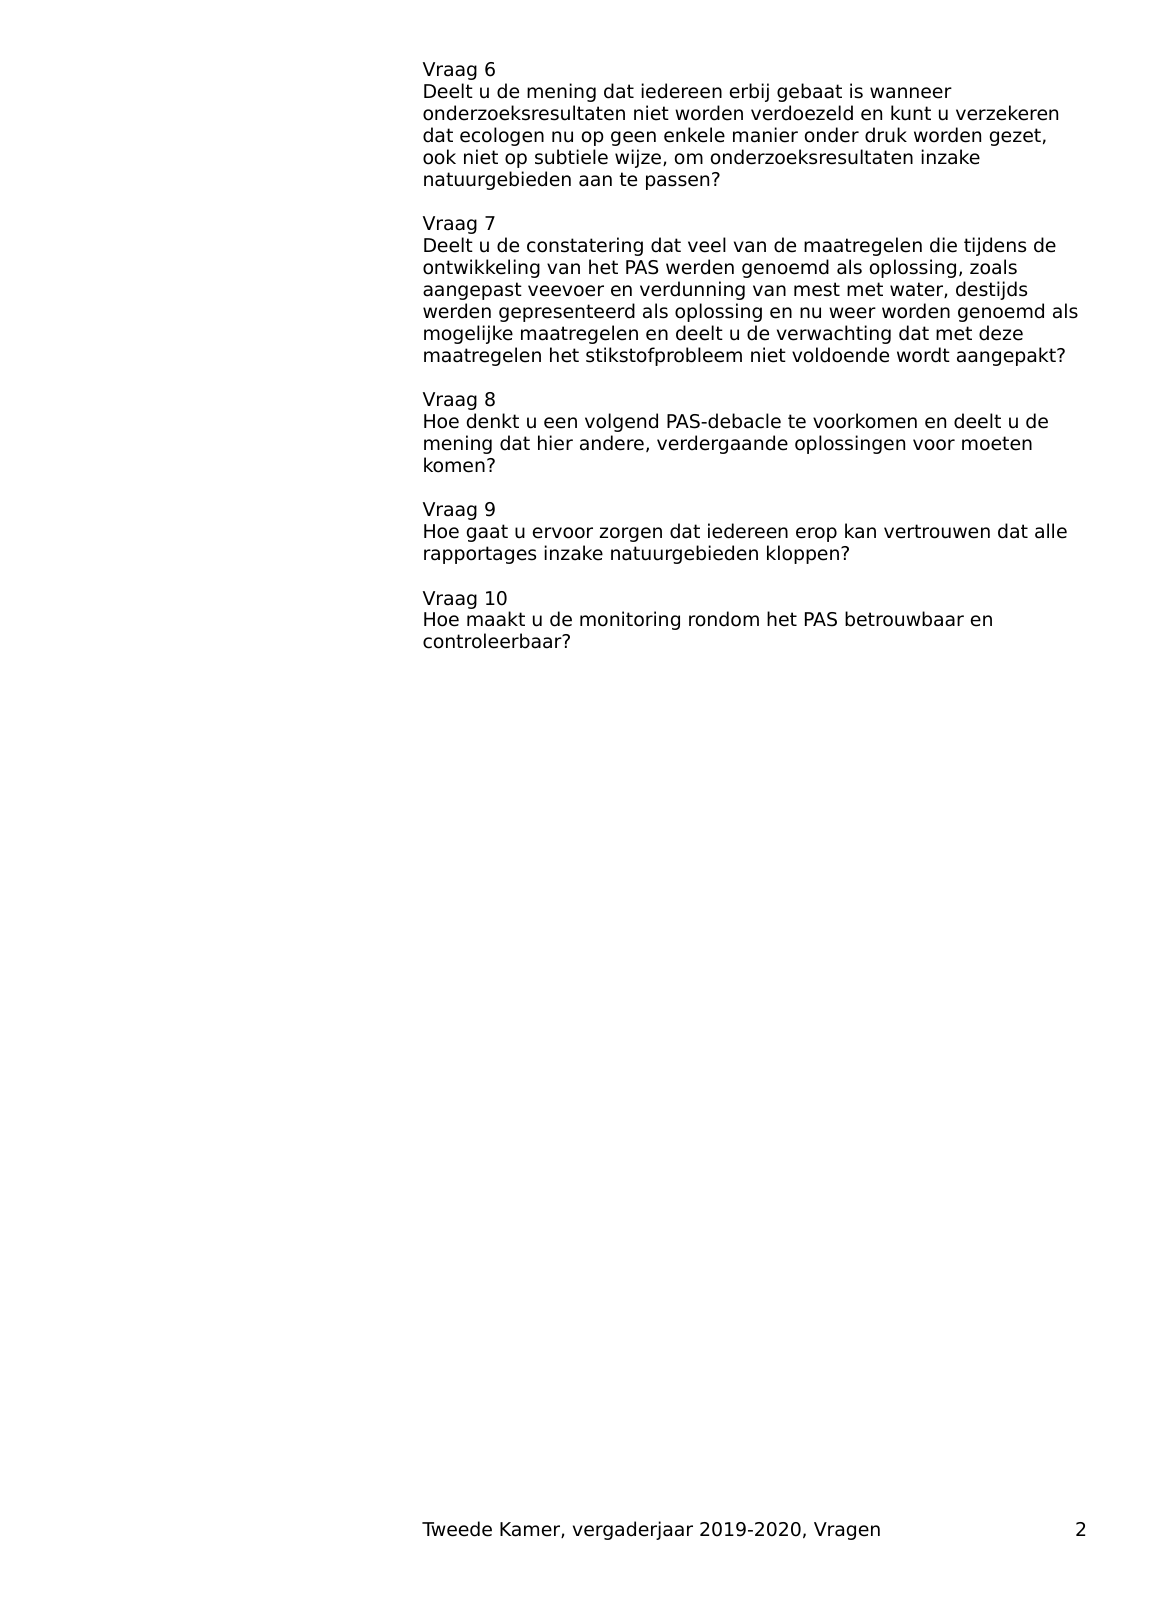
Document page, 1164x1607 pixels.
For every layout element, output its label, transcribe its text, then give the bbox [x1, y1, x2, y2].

text Hoe maakt u de monitoring rondom het PAS betrouwbaar en controleerbaar? [422, 609, 1087, 653]
text Hoe gaat u ervoor zorgen dat iedereen erop kan vertrouwen dat alle rapportages inzake natuurgebieden kloppen? [422, 521, 1087, 565]
text Hoe denkt u een volgend PAS-debacle te voorkomen en deelt u de mening dat hier andere, verdergaande oplossingen voor moeten komen? [422, 411, 1087, 477]
text Deelt u de mening dat iedereen erbij gebaat is wanneer onderzoeksresultaten niet worden verdoezeld en kunt u verzekeren dat ecologen nu op geen enkele manier onder druk worden gezet, ook niet op subtiele wijze, om onderzoeksresultaten inzake natuurgebieden aan te passen? [422, 81, 1087, 191]
text Vraag 7 [422, 213, 1087, 235]
text Vraag 6 [422, 59, 1087, 81]
text Vraag 9 [422, 499, 1087, 521]
text Vraag 10 [422, 587, 1087, 609]
text Vraag 8 [422, 389, 1087, 411]
text Deelt u de constatering dat veel van de maatregelen die tijdens de ontwikkeling van het PAS werden genoemd als oplossing, zoals aangepast veevoer en verdunning van mest met water, destijds werden gepresenteerd als oplossing en nu weer worden genoemd als mogelijke maatregelen en deelt u de verwachting dat met deze maatregelen het stikstofprobleem niet voldoende wordt aangepakt? [422, 235, 1087, 367]
